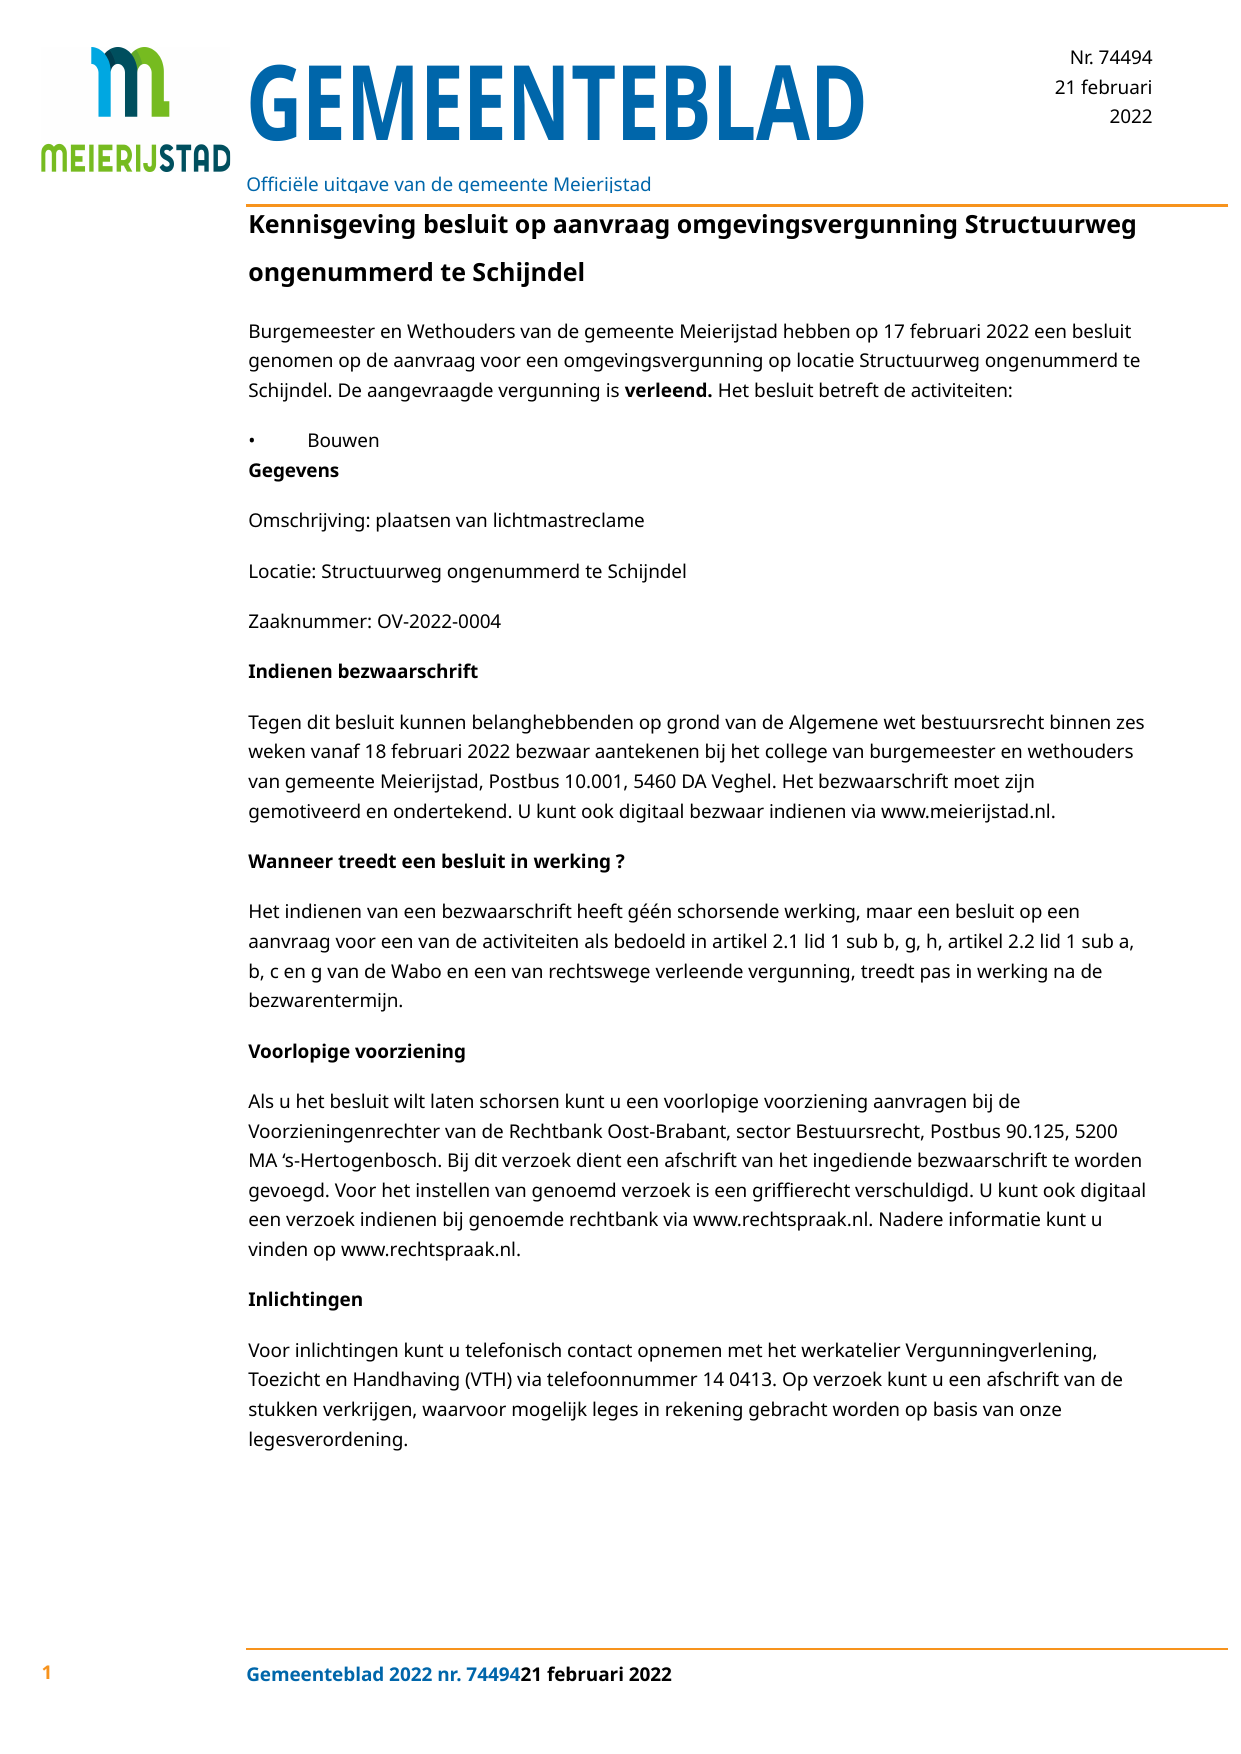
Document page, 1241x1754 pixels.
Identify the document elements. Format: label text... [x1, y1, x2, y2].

picture [41, 47, 231, 172]
text Tegen dit besluit kunnen belanghebbenden op grond van de Algemene wet bestuursrecht binnen zes weken vanaf 18 februari 2022 bezwaar aantekenen bij het college van burgemeester en wethouders van gemeente Meierijstad, Postbus 10.001, 5460 DA Veghel. Het bezwaarschrift moet zijn gemotiveerd en ondertekend. U kunt ook digitaal bezwaar indienen via www.meierijstad.nl. [248, 709, 1152, 824]
text Burgemeester en Wethouders van de gemeente Meierijstad hebben op 17 februari 2022 een besluit genomen op de aanvraag voor een omgevingsvergunning op locatie Structuurweg ongenummerd te Schijndel. De aangevraagde vergunning is verleend. Het besluit betreft de activiteiten: [248, 318, 1152, 403]
text Omschrijving: plaatsen van lichtmastreclame [248, 507, 1152, 533]
text Inlichtingen [248, 1287, 1152, 1312]
text Locatie: Structuurweg ongenummerd te Schijndel [248, 558, 1152, 584]
text Gegevens [248, 457, 1152, 483]
list Bouwen [248, 427, 1152, 453]
text Het indienen van een bezwaarschrift heeft géén schorsende werking, maar een besluit op een aanvraag voor een van de activiteiten als bedoeld in artikel 2.1 lid 1 sub b, g, h, artikel 2.2 lid 1 sub a, b, c en g van de Wabo en een van rechtswege verleende vergunning, treedt pas in werking na de bezwarentermijn. [248, 899, 1152, 1013]
text Zaaknummer: OV-2022-0004 [248, 608, 1152, 634]
text Wanneer treedt een besluit in werking ? [248, 848, 1152, 874]
text Voor inlichtingen kunt u telefonisch contact opnemen met het werkatelier Vergunningverlening, Toezicht en Handhaving (VTH) via telefoonnummer 14 0413. Op verzoek kunt u een afschrift van de stukken verkrijgen, waarvoor mogelijk leges in rekening gebracht worden op basis van onze legesverordening. [248, 1337, 1152, 1452]
text Kennisgeving besluit op aanvraag omgevingsvergunning Structuurweg ongenummerd te Schijndel [248, 207, 1152, 288]
text Als u het besluit wilt laten schorsen kunt u een voorlopige voorziening aanvragen bij de Voorzieningenrechter van de Rechtbank Oost-Brabant, sector Bestuursrecht, Postbus 90.125, 5200 MA ‘s-Hertogenbosch. Bij dit verzoek dient een afschrift van het ingediende bezwaarschrift te worden gevoegd. Voor het instellen van genoemd verzoek is een griffierecht verschuldigd. U kunt ook digitaal een verzoek indienen bij genoemde rechtbank via www.rechtspraak.nl. Nadere informatie kunt u vinden op www.rechtspraak.nl. [248, 1088, 1152, 1262]
text Voorlopige voorziening [248, 1038, 1152, 1064]
text Indienen bezwaarschrift [248, 659, 1152, 684]
